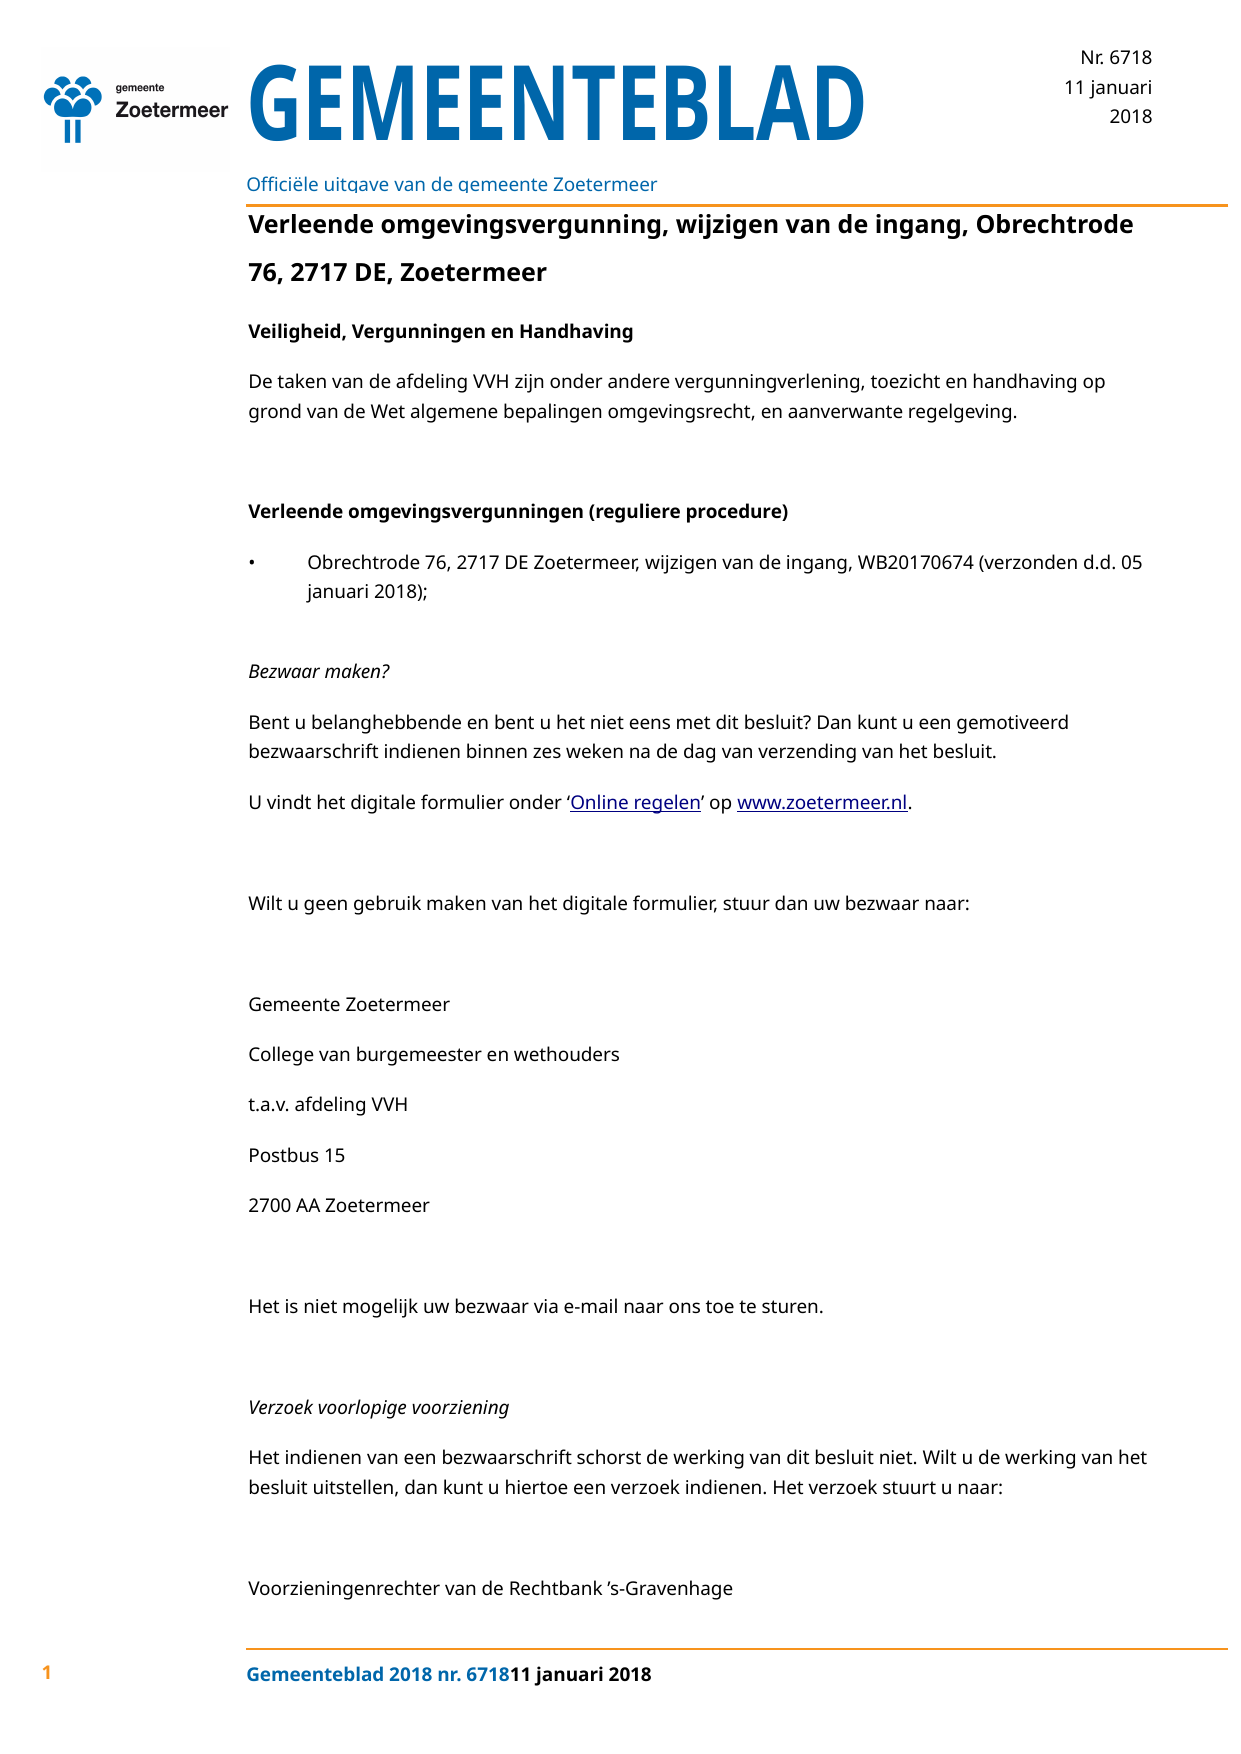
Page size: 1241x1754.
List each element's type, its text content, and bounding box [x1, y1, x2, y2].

text Gemeente Zoetermeer [248, 991, 1152, 1017]
list Obrechtrode 76, 2717 DE Zoetermeer, wijzigen van de ingang, WB20170674 (verzonden d.d. 05 januari 2018); [248, 549, 1152, 604]
text Het is niet mogelijk uw bezwaar via e-mail naar ons toe te sturen. [248, 1293, 1152, 1319]
text Verzoek voorlopige voorziening [248, 1394, 1152, 1420]
text U vindt het digitale formulier onder ‘Online regelen’ op www.zoetermeer.nl. [248, 789, 1152, 815]
picture [41, 47, 231, 172]
text De taken van de afdeling VVH zijn onder andere vergunningverlening, toezicht en handhaving op grond van de Wet algemene bepalingen omgevingsrecht, en aanverwante regelgeving. [248, 368, 1152, 424]
text t.a.v. afdeling VVH [248, 1092, 1152, 1117]
text Postbus 15 [248, 1142, 1152, 1168]
text Het indienen van een bezwaarschrift schorst de werking van dit besluit niet. Wilt u de werking van het besluit uitstellen, dan kunt u hiertoe een verzoek indienen. Het verzoek stuurt u naar: [248, 1444, 1152, 1500]
text 2700 AA Zoetermeer [248, 1192, 1152, 1218]
text Bezwaar maken? [248, 659, 1152, 684]
text Veiligheid, Vergunningen en Handhaving [248, 318, 1152, 344]
text College van burgemeester en wethouders [248, 1041, 1152, 1067]
text Bent u belanghebbende en bent u het niet eens met dit besluit? Dan kunt u een gemotiveerd bezwaarschrift indienen binnen zes weken na de dag van verzending van het besluit. [248, 709, 1152, 764]
text Verleende omgevingsvergunningen (reguliere procedure) [248, 499, 1152, 524]
text Verleende omgevingsvergunning, wijzigen van de ingang, Obrechtrode 76, 2717 DE, Zoetermeer [248, 207, 1152, 288]
text Voorzieningenrechter van de Rechtbank ’s-Gravenhage [248, 1575, 1152, 1601]
text Wilt u geen gebruik maken van het digitale formulier, stuur dan uw bezwaar naar: [248, 890, 1152, 916]
